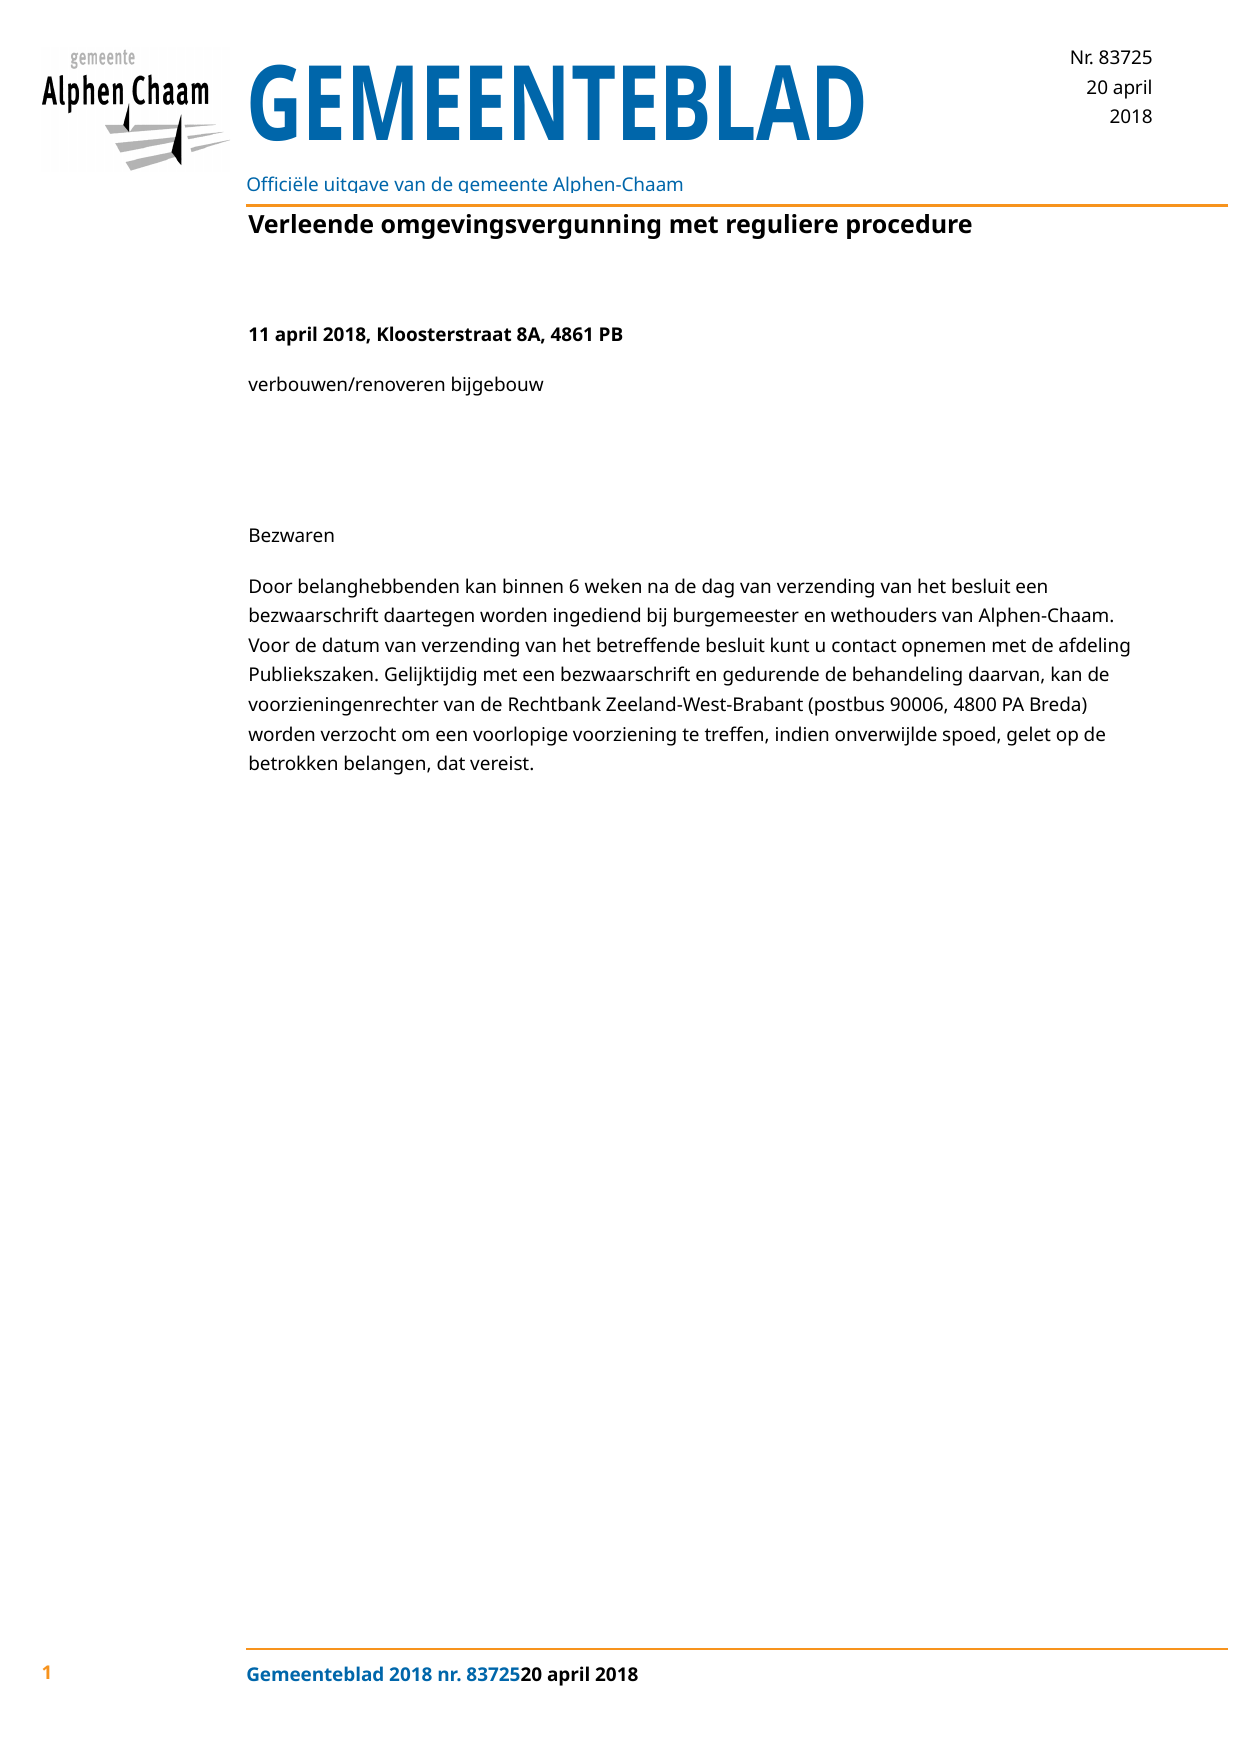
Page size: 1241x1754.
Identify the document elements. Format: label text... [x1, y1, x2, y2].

text Door belanghebbenden kan binnen 6 weken na de dag van verzending van het besluit een bezwaarschrift daartegen worden ingediend bij burgemeester en wethouders van Alphen-Chaam. Voor de datum van verzending van het betreffende besluit kunt u contact opnemen met de afdeling Publiekszaken. Gelijktijdig met een bezwaarschrift en gedurende de behandeling daarvan, kan de voorzieningenrechter van de Rechtbank Zeeland-West-Brabant (postbus 90006, 4800 PA Breda) worden verzocht om een voorlopige voorziening te treffen, indien onverwijlde spoed, gelet op de betrokken belangen, dat vereist. [248, 573, 1152, 776]
text Verleende omgevingsvergunning met reguliere procedure [248, 207, 1152, 241]
text verbouwen/renoveren bijgebouw [248, 371, 1152, 397]
text 11 april 2018, Kloosterstraat 8A, 4861 PB [248, 321, 1152, 346]
text Bezwaren [248, 522, 1152, 548]
picture [41, 47, 231, 172]
